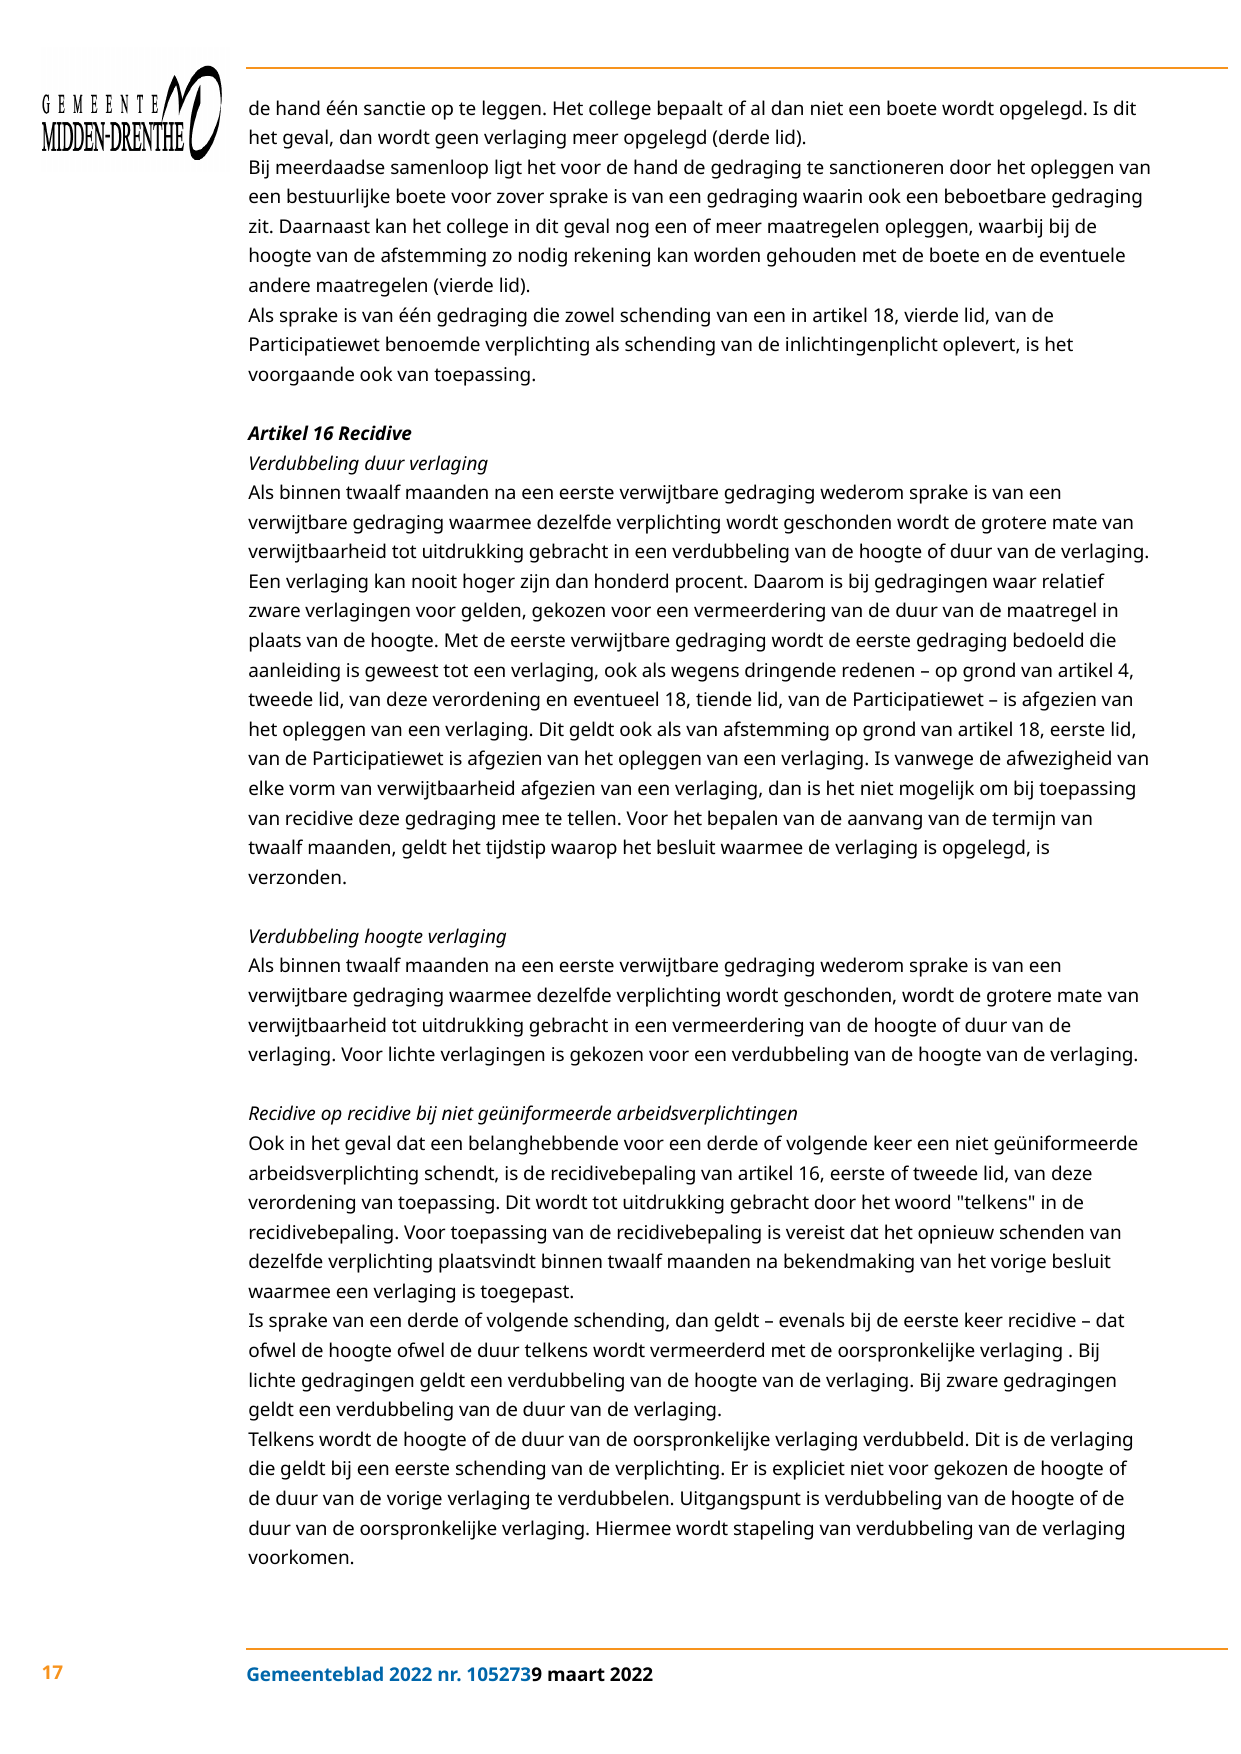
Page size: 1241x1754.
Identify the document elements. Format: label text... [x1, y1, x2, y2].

text Als binnen twaalf maanden na een eerste verwijtbare gedraging wederom sprake is van een verwijtbare gedraging waarmee dezelfde verplichting wordt geschonden wordt de grotere mate van verwijtbaarheid tot uitdrukking gebracht in een verdubbeling van de hoogte of duur van de verlaging. Een verlaging kan nooit hoger zijn dan honderd procent. Daarom is bij gedragingen waar relatief zware verlagingen voor gelden, gekozen voor een vermeerdering van de duur van de maatregel in plaats van de hoogte. Met de eerste verwijtbare gedraging wordt de eerste gedraging bedoeld die aanleiding is geweest tot een verlaging, ook als wegens dringende redenen – op grond van artikel 4, tweede lid, van deze verordening en eventueel 18, tiende lid, van de Participatiewet – is afgezien van het opleggen van een verlaging. Dit geldt ook als van afstemming op grond van artikel 18, eerste lid, van de Participatiewet is afgezien van het opleggen van een verlaging. Is vanwege de afwezigheid van elke vorm van verwijtbaarheid afgezien van een verlaging, dan is het niet mogelijk om bij toepassing van recidive deze gedraging mee te tellen. Voor het bepalen van de aanvang van de termijn van twaalf maanden, geldt het tijdstip waarop het besluit waarmee de verlaging is opgelegd, is verzonden. [248, 479, 1152, 890]
text Telkens wordt de hoogte of de duur van de oorspronkelijke verlaging verdubbeld. Dit is de verlaging die geldt bij een eerste schending van de verplichting. Er is expliciet niet voor gekozen de hoogte of de duur van de vorige verlaging te verdubbelen. Uitgangspunt is verdubbeling van de hoogte of de duur van de oorspronkelijke verlaging. Hiermee wordt stapeling van verdubbeling van de verlaging voorkomen. [248, 1426, 1152, 1570]
text Als sprake is van één gedraging die zowel schending van een in artikel 18, vierde lid, van de Participatiewet benoemde verplichting als schending van de inlichtingenplicht oplevert, is het voorgaande ook van toepassing. [248, 302, 1152, 387]
text de hand één sanctie op te leggen. Het college bepaalt of al dan niet een boete wordt opgelegd. Is dit het geval, dan wordt geen verlaging meer opgelegd (derde lid). [248, 95, 1152, 150]
text Als binnen twaalf maanden na een eerste verwijtbare gedraging wederom sprake is van een verwijtbare gedraging waarmee dezelfde verplichting wordt geschonden, wordt de grotere mate van verwijtbaarheid tot uitdrukking gebracht in een vermeerdering van de hoogte of duur van de verlaging. Voor lichte verlagingen is gekozen voor een verdubbeling van de hoogte van de verlaging. [248, 953, 1152, 1067]
text Bij meerdaadse samenloop ligt het voor de hand de gedraging te sanctioneren door het opleggen van een bestuurlijke boete voor zover sprake is van een gedraging waarin ook een beboetbare gedraging zit. Daarnaast kan het college in dit geval nog een of meer maatregelen opleggen, waarbij bij de hoogte van de afstemming zo nodig rekening kan worden gehouden met de boete en de eventuele andere maatregelen (vierde lid). [248, 154, 1152, 298]
text Verdubbeling duur verlaging [248, 450, 1152, 476]
picture [41, 47, 231, 172]
text Ook in het geval dat een belanghebbende voor een derde of volgende keer een niet geüniformeerde arbeidsverplichting schendt, is de recidivebepaling van artikel 16, eerste of tweede lid, van deze verordening van toepassing. Dit wordt tot uitdrukking gebracht door het woord "telkens" in de recidivebepaling. Voor toepassing van de recidivebepaling is vereist dat het opnieuw schenden van dezelfde verplichting plaatsvindt binnen twaalf maanden na bekendmaking van het vorige besluit waarmee een verlaging is toegepast. [248, 1130, 1152, 1304]
text Verdubbeling hoogte verlaging [248, 923, 1152, 949]
text Is sprake van een derde of volgende schending, dan geldt – evenals bij de eerste keer recidive – dat ofwel de hoogte ofwel de duur telkens wordt vermeerderd met de oorspronkelijke verlaging . Bij lichte gedragingen geldt een verdubbeling van de hoogte van de verlaging. Bij zware gedragingen geldt een verdubbeling van de duur van de verlaging. [248, 1308, 1152, 1422]
text Recidive op recidive bij niet geüniformeerde arbeidsverplichtingen [248, 1101, 1152, 1126]
text Artikel 16 Recidive [248, 420, 1152, 446]
